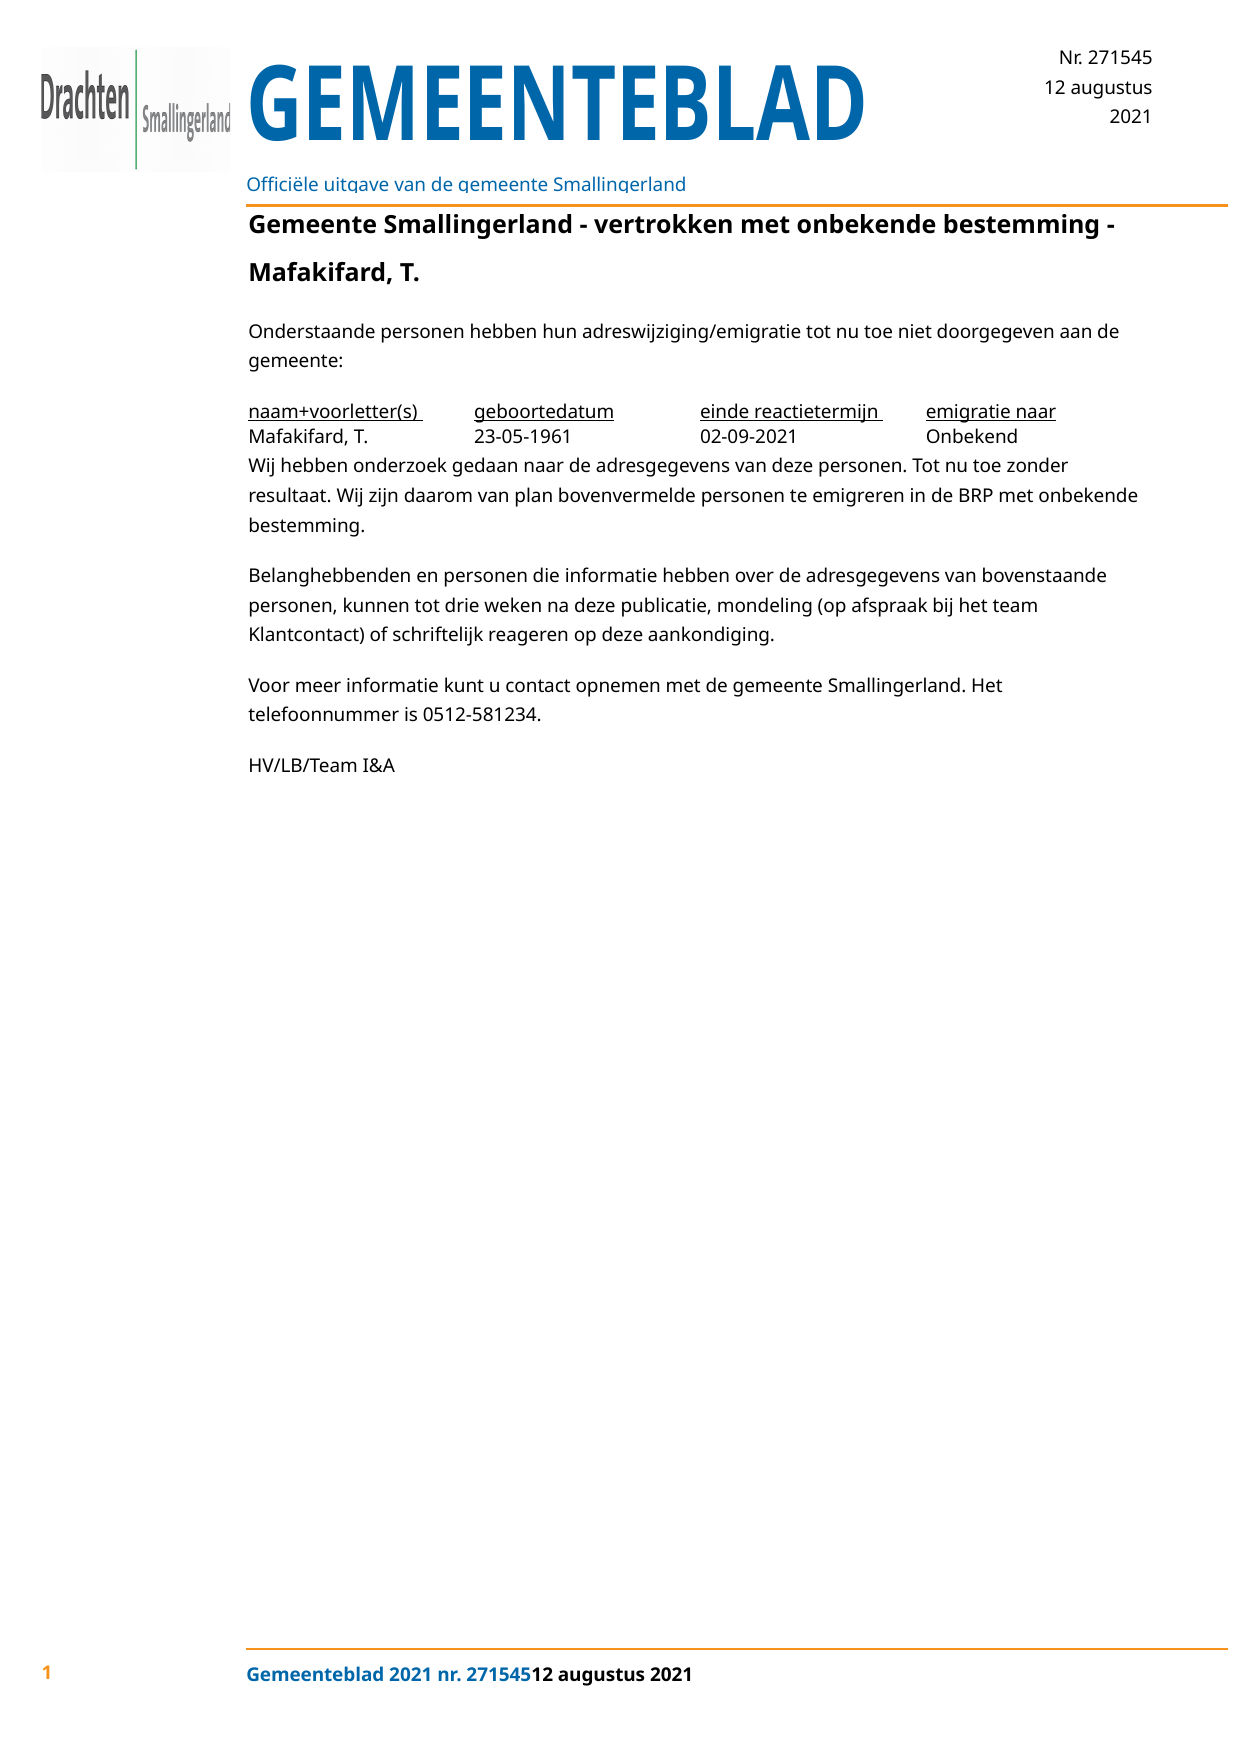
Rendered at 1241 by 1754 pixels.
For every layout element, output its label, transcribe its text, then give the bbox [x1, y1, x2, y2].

text Wij hebben onderzoek gedaan naar de adresgegevens van deze personen. Tot nu toe zonder resultaat. Wij zijn daarom van plan bovenvermelde personen te emigreren in de BRP met onbekende bestemming. [248, 453, 1152, 538]
table_header emigratie naar [926, 398, 1152, 424]
picture [41, 47, 231, 172]
table_header einde reactietermijn [700, 398, 926, 424]
text Onderstaande personen hebben hun adreswijziging/emigratie tot nu toe niet doorgegeven aan de gemeente: [248, 318, 1152, 373]
table_cell 23-05-1961 [474, 424, 700, 449]
table_cell Onbekend [926, 424, 1152, 449]
text Gemeente Smallingerland - vertrokken met onbekende bestemming - Mafakifard, T. [248, 207, 1152, 288]
table_header naam+voorletter(s) [248, 398, 474, 424]
text Voor meer informatie kunt u contact opnemen met de gemeente Smallingerland. Het telefoonnummer is 0512-581234. [248, 672, 1152, 727]
text HV/LB/Team I&A [248, 752, 1152, 778]
text Belanghebbenden en personen die informatie hebben over de adresgegevens van bovenstaande personen, kunnen tot drie weken na deze publicatie, mondeling (op afspraak bij het team Klantcontact) of schriftelijk reageren op deze aankondiging. [248, 562, 1152, 647]
table_cell 02-09-2021 [700, 424, 926, 449]
table_header geboortedatum [474, 398, 700, 424]
table_cell Mafakifard, T. [248, 424, 474, 449]
